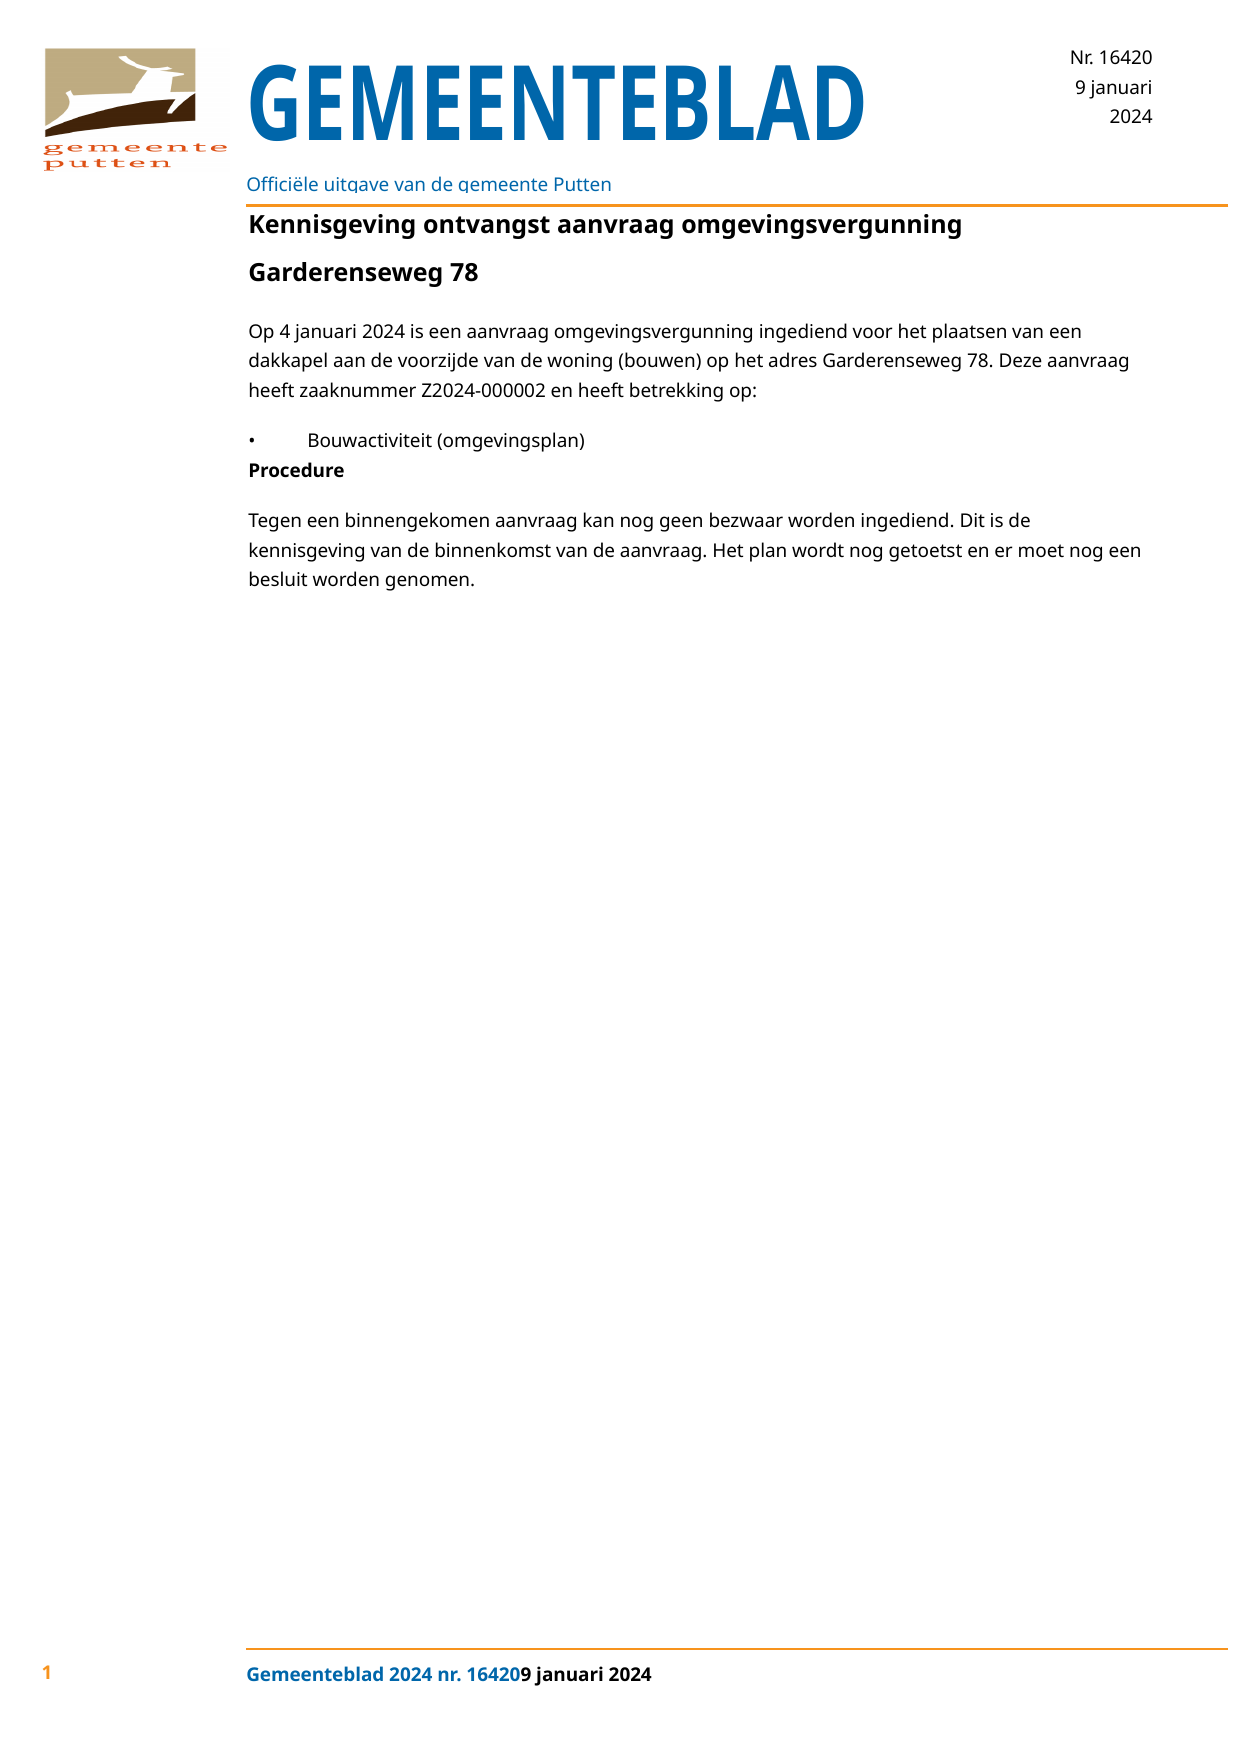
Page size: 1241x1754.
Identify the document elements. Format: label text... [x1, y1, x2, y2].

text Op 4 januari 2024 is een aanvraag omgevingsvergunning ingediend voor het plaatsen van een dakkapel aan de voorzijde van de woning (bouwen) op het adres Garderenseweg 78. Deze aanvraag heeft zaaknummer Z2024-000002 en heeft betrekking op: [248, 318, 1152, 403]
text Tegen een binnengekomen aanvraag kan nog geen bezwaar worden ingediend. Dit is de kennisgeving van de binnenkomst van de aanvraag. Het plan wordt nog getoetst en er moet nog een besluit worden genomen. [248, 507, 1152, 592]
list Bouwactiviteit (omgevingsplan) [248, 427, 1152, 453]
picture [41, 47, 231, 172]
text Kennisgeving ontvangst aanvraag omgevingsvergunning Garderenseweg 78 [248, 207, 1152, 288]
text Procedure [248, 457, 1152, 483]
